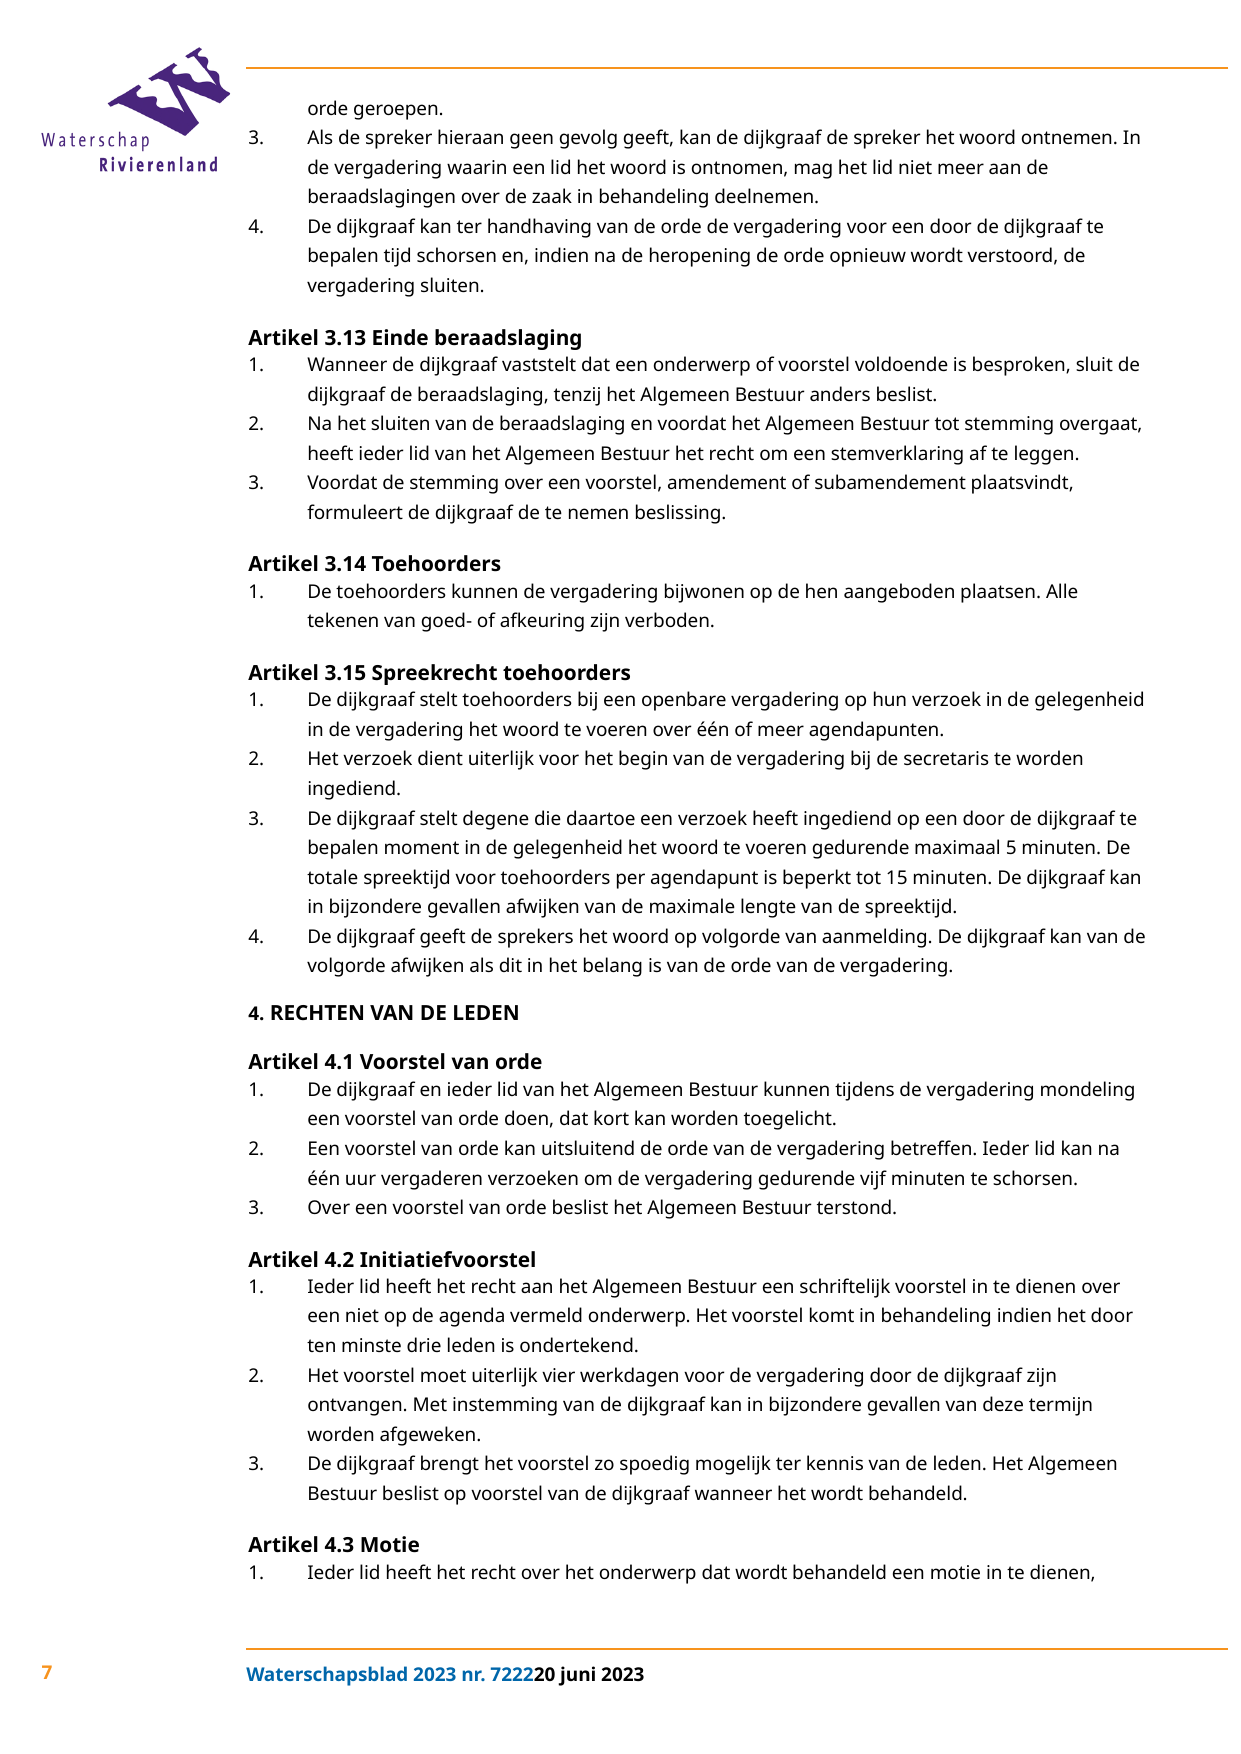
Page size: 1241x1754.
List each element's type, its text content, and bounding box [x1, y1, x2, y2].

text Artikel 3.15 Spreekrecht toehoorders [248, 658, 1152, 686]
list orde geroepen. [248, 95, 1152, 121]
list De dijkgraaf geeft de sprekers het woord op volgorde van aanmelding. De dijkgraaf kan van de volgorde afwijken als dit in het belang is van de orde van de vergadering. [248, 923, 1152, 978]
list Over een voorstel van orde beslist het Algemeen Bestuur terstond. [248, 1194, 1152, 1220]
text Artikel 3.14 Toehoorders [248, 549, 1152, 578]
list Het voorstel moet uiterlijk vier werkdagen voor de vergadering door de dijkgraaf zijn ontvangen. Met instemming van de dijkgraaf kan in bijzondere gevallen van deze termijn worden afgeweken. [248, 1362, 1152, 1447]
text 4. RECHTEN VAN DE LEDEN [248, 998, 1152, 1027]
list Ieder lid heeft het recht over het onderwerp dat wordt behandeld een motie in te dienen, [248, 1559, 1152, 1585]
picture [41, 47, 231, 172]
text Artikel 4.2 Initiatiefvoorstel [248, 1245, 1152, 1273]
text Artikel 4.1 Voorstel van orde [248, 1047, 1152, 1076]
list Voordat de stemming over een voorstel, amendement of subamendement plaatsvindt, formuleert de dijkgraaf de te nemen beslissing. [248, 469, 1152, 525]
text Artikel 3.13 Einde beraadslaging [248, 323, 1152, 351]
list De toehoorders kunnen de vergadering bijwonen op de hen aangeboden plaatsen. Alle tekenen van goed- of afkeuring zijn verboden. [248, 578, 1152, 633]
list De dijkgraaf en ieder lid van het Algemeen Bestuur kunnen tijdens de vergadering mondeling een voorstel van orde doen, dat kort kan worden toegelicht. [248, 1076, 1152, 1131]
list Wanneer de dijkgraaf vaststelt dat een onderwerp of voorstel voldoende is besproken, sluit de dijkgraaf de beraadslaging, tenzij het Algemeen Bestuur anders beslist. [248, 351, 1152, 406]
text Artikel 4.3 Motie [248, 1531, 1152, 1559]
list De dijkgraaf stelt toehoorders bij een openbare vergadering op hun verzoek in de gelegenheid in de vergadering het woord te voeren over één of meer agendapunten. [248, 686, 1152, 742]
list De dijkgraaf stelt degene die daartoe een verzoek heeft ingediend op een door de dijkgraaf te bepalen moment in de gelegenheid het woord te voeren gedurende maximaal 5 minuten. De totale spreektijd voor toehoorders per agendapunt is beperkt tot 15 minuten. De dijkgraaf kan in bijzondere gevallen afwijken van de maximale lengte van de spreektijd. [248, 805, 1152, 919]
list De dijkgraaf brengt het voorstel zo spoedig mogelijk ter kennis van de leden. Het Algemeen Bestuur beslist op voorstel van de dijkgraaf wanneer het wordt behandeld. [248, 1451, 1152, 1506]
list Als de spreker hieraan geen gevolg geeft, kan de dijkgraaf de spreker het woord ontnemen. In de vergadering waarin een lid het woord is ontnomen, mag het lid niet meer aan de beraadslagingen over de zaak in behandeling deelnemen. [248, 124, 1152, 209]
list Ieder lid heeft het recht aan het Algemeen Bestuur een schriftelijk voorstel in te dienen over een niet op de agenda vermeld onderwerp. Het voorstel komt in behandeling indien het door ten minste drie leden is ondertekend. [248, 1273, 1152, 1358]
list Na het sluiten van de beraadslaging en voordat het Algemeen Bestuur tot stemming overgaat, heeft ieder lid van het Algemeen Bestuur het recht om een stemverklaring af te leggen. [248, 410, 1152, 466]
list Het verzoek dient uiterlijk voor het begin van de vergadering bij de secretaris te worden ingediend. [248, 746, 1152, 801]
list De dijkgraaf kan ter handhaving van de orde de vergadering voor een door de dijkgraaf te bepalen tijd schorsen en, indien na de heropening de orde opnieuw wordt verstoord, de vergadering sluiten. [248, 213, 1152, 298]
list Een voorstel van orde kan uitsluitend de orde van de vergadering betreffen. Ieder lid kan na één uur vergaderen verzoeken om de vergadering gedurende vijf minuten te schorsen. [248, 1135, 1152, 1190]
